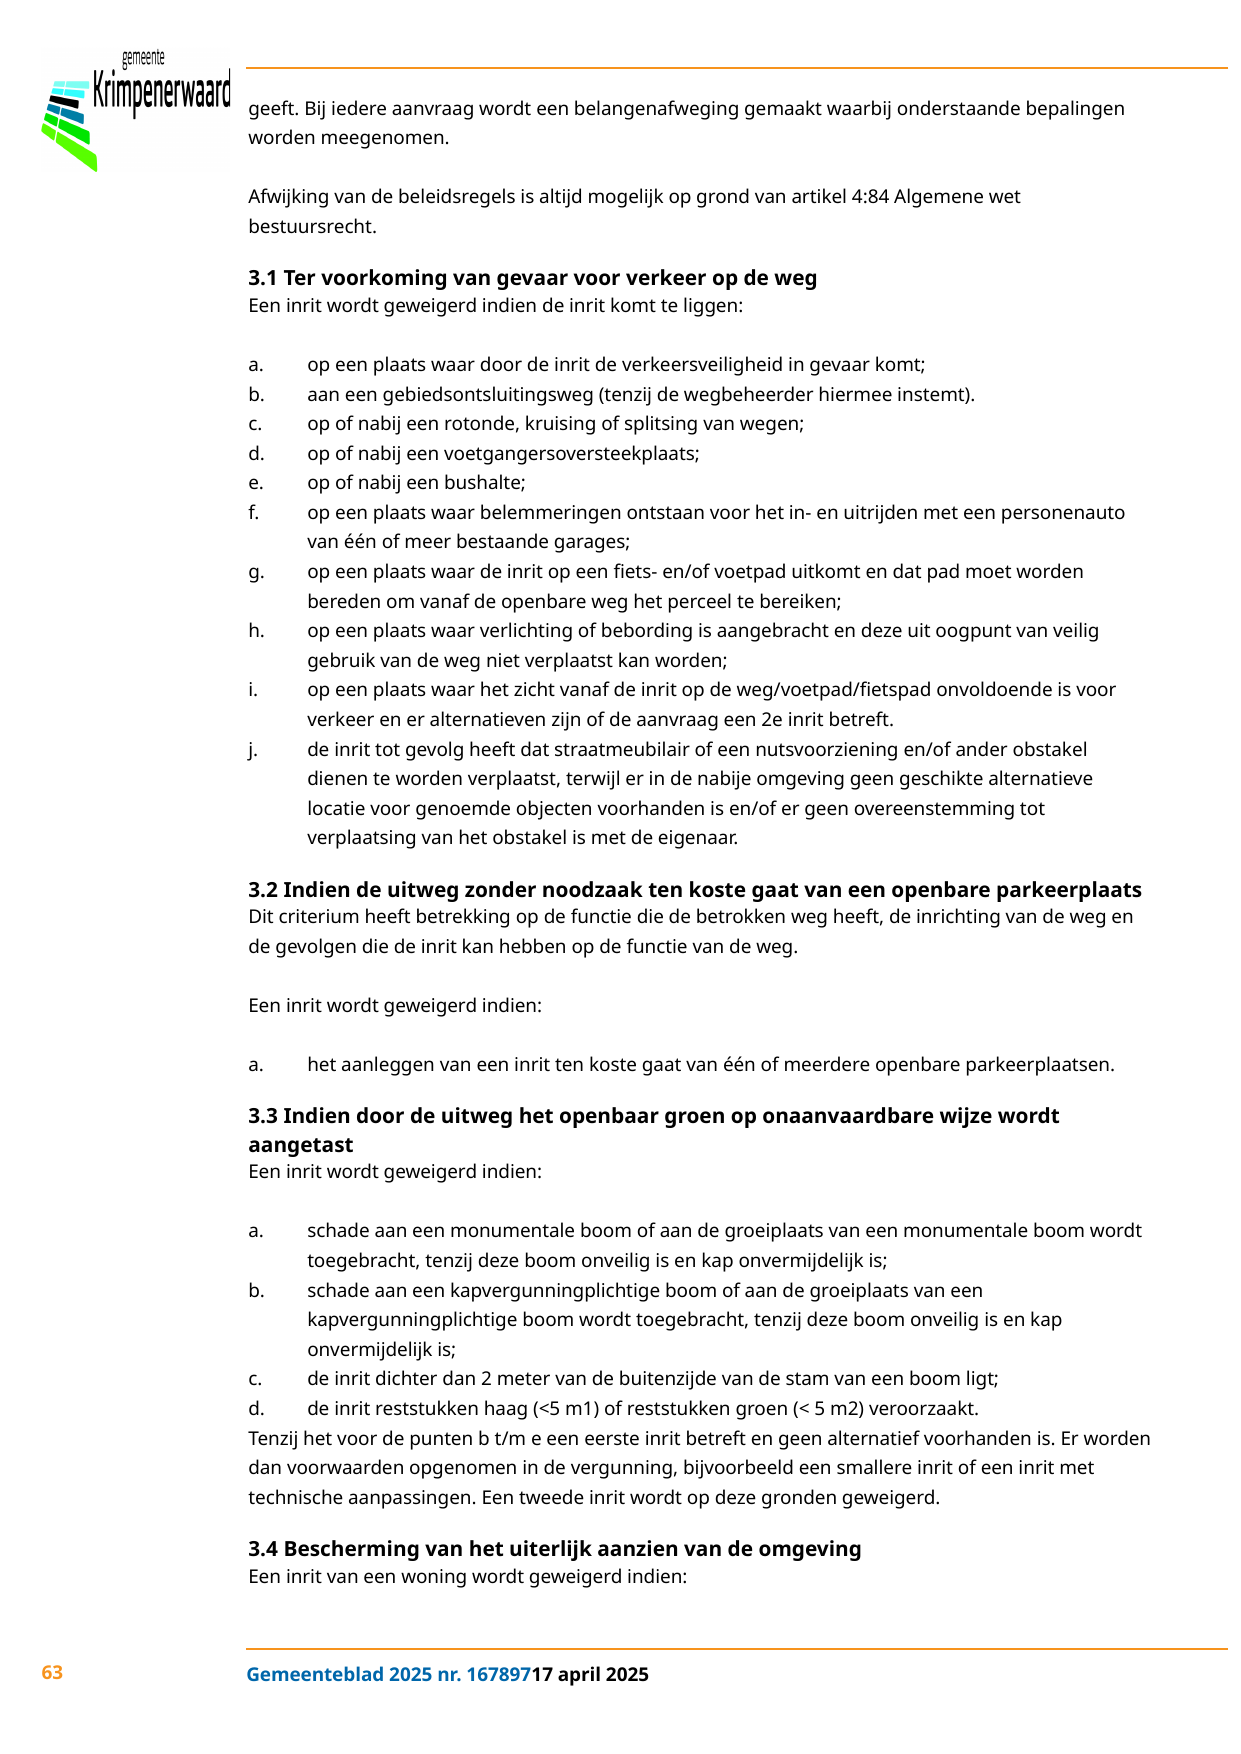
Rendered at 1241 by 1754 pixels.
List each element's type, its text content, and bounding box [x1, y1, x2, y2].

list op een plaats waar het zicht vanaf de inrit op de weg/voetpad/fietspad onvoldoende is voor verkeer en er alternatieven zijn of de aanvraag een 2e inrit betreft. [248, 677, 1152, 732]
list op een plaats waar door de inrit de verkeersveiligheid in gevaar komt; [248, 351, 1152, 377]
text 3.4 Bescherming van het uiterlijk aanzien van de omgeving [248, 1534, 1152, 1563]
list aan een gebiedsontsluitingsweg (tenzij de wegbeheerder hiermee instemt). [248, 381, 1152, 406]
list schade aan een kapvergunningplichtige boom of aan de groeiplaats van een kapvergunningplichtige boom wordt toegebracht, tenzij deze boom onveilig is en kap onvermijdelijk is; [248, 1277, 1152, 1362]
list de inrit tot gevolg heeft dat straatmeubilair of een nutsvoorziening en/of ander obstakel dienen te worden verplaatst, terwijl er in de nabije omgeving geen geschikte alternatieve locatie voor genoemde objecten voorhanden is en/of er geen overeenstemming tot verplaatsing van het obstakel is met de eigenaar. [248, 736, 1152, 850]
list de inrit dichter dan 2 meter van de buitenzijde van de stam van een boom ligt; [248, 1366, 1152, 1391]
list op of nabij een bushalte; [248, 469, 1152, 495]
text 3.3 Indien door de uitweg het openbaar groen op onaanvaardbare wijze wordt aangetast [248, 1102, 1152, 1158]
text Een inrit wordt geweigerd indien: [248, 992, 1152, 1018]
text Een inrit wordt geweigerd indien de inrit komt te liggen: [248, 292, 1152, 318]
text Een inrit wordt geweigerd indien: [248, 1158, 1152, 1184]
text 3.1 Ter voorkoming van gevaar voor verkeer op de weg [248, 263, 1152, 292]
text Dit criterium heeft betrekking op de functie die de betrokken weg heeft, de inrichting van de weg en de gevolgen die de inrit kan hebben op de functie van de weg. [248, 903, 1152, 959]
list op een plaats waar belemmeringen ontstaan voor het in- en uitrijden met een personenauto van één of meer bestaande garages; [248, 499, 1152, 554]
list de inrit reststukken haag (<5 m1) of reststukken groen (< 5 m2) veroorzaakt. [248, 1395, 1152, 1421]
text Tenzij het voor de punten b t/m e een eerste inrit betreft en geen alternatief voorhanden is. Er worden dan voorwaarden opgenomen in de vergunning, bijvoorbeeld een smallere inrit of een inrit met technische aanpassingen. Een tweede inrit wordt op deze gronden geweigerd. [248, 1425, 1152, 1510]
picture [41, 47, 231, 172]
text geeft. Bij iedere aanvraag wordt een belangenafweging gemaakt waarbij onderstaande bepalingen worden meegenomen. [248, 95, 1152, 150]
list op een plaats waar de inrit op een fiets- en/of voetpad uitkomt en dat pad moet worden bereden om vanaf de openbare weg het perceel te bereiken; [248, 558, 1152, 613]
list op een plaats waar verlichting of bebording is aangebracht en deze uit oogpunt van veilig gebruik van de weg niet verplaatst kan worden; [248, 617, 1152, 673]
text 3.2 Indien de uitweg zonder noodzaak ten koste gaat van een openbare parkeerplaats [248, 875, 1152, 903]
text Een inrit van een woning wordt geweigerd indien: [248, 1563, 1152, 1588]
list op of nabij een voetgangersoversteekplaats; [248, 440, 1152, 466]
list op of nabij een rotonde, kruising of splitsing van wegen; [248, 410, 1152, 436]
list schade aan een monumentale boom of aan de groeiplaats van een monumentale boom wordt toegebracht, tenzij deze boom onveilig is en kap onvermijdelijk is; [248, 1218, 1152, 1273]
text Afwijking van de beleidsregels is altijd mogelijk op grond van artikel 4:84 Algemene wet bestuursrecht. [248, 183, 1152, 239]
list het aanleggen van een inrit ten koste gaat van één of meerdere openbare parkeerplaatsen. [248, 1051, 1152, 1077]
